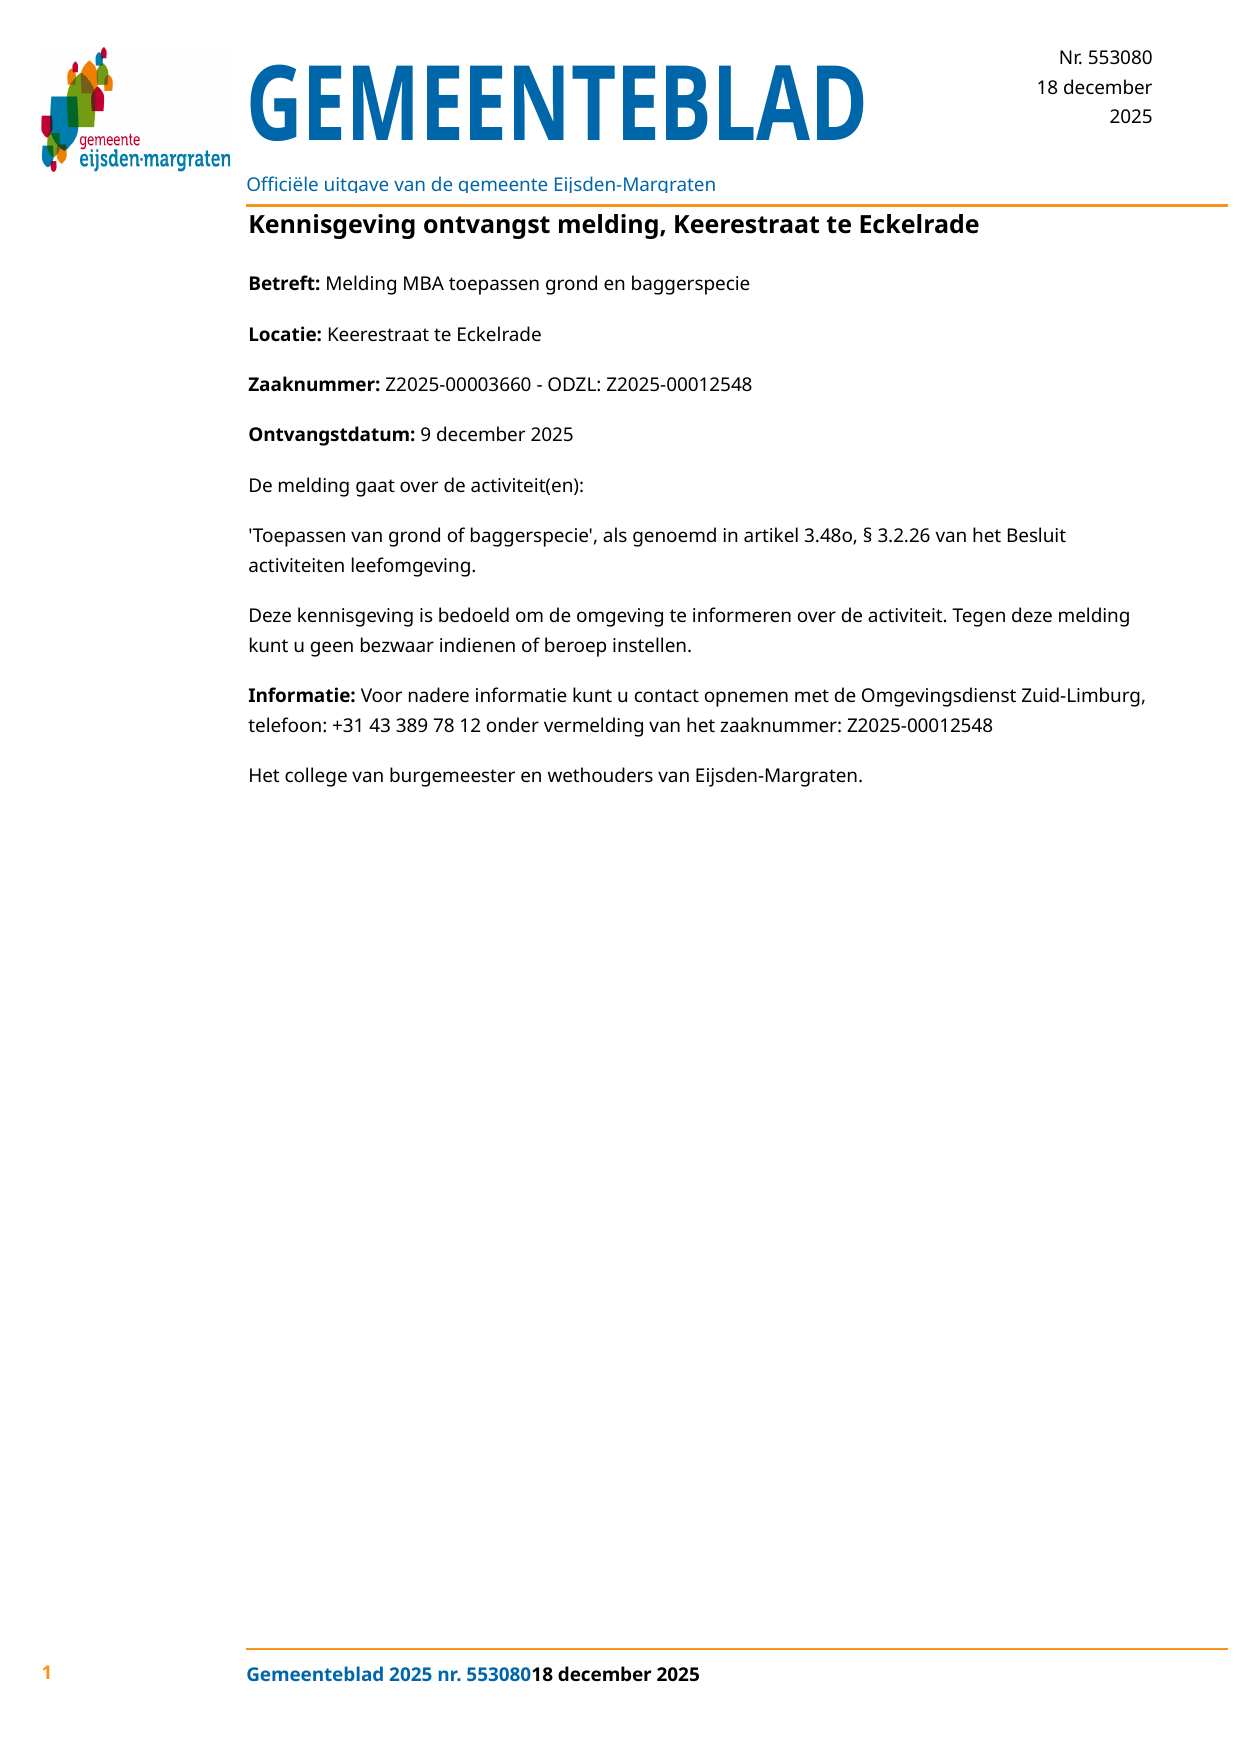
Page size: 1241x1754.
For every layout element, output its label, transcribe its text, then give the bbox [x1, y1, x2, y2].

text Locatie: Keerestraat te Eckelrade [248, 321, 1152, 346]
text Het college van burgemeester en wethouders van Eijsden-Margraten. [248, 762, 1152, 788]
text Zaaknummer: Z2025-00003660 - ODZL: Z2025-00012548 [248, 371, 1152, 397]
picture [41, 47, 231, 172]
text Betreft: Melding MBA toepassen grond en baggerspecie [248, 270, 1152, 296]
text Deze kennisgeving is bedoeld om de omgeving te informeren over de activiteit. Tegen deze melding kunt u geen bezwaar indienen of beroep instellen. [248, 602, 1152, 658]
text Kennisgeving ontvangst melding, Keerestraat te Eckelrade [248, 207, 1152, 241]
text Informatie: Voor nadere informatie kunt u contact opnemen met de Omgevingsdienst Zuid-Limburg, telefoon: +31 43 389 78 12 onder vermelding van het zaaknummer: Z2025-00012548 [248, 682, 1152, 738]
text Ontvangstdatum: 9 december 2025 [248, 422, 1152, 447]
text 'Toepassen van grond of baggerspecie', als genoemd in artikel 3.48o, § 3.2.26 van het Besluit activiteiten leefomgeving. [248, 522, 1152, 578]
text De melding gaat over de activiteit(en): [248, 472, 1152, 498]
